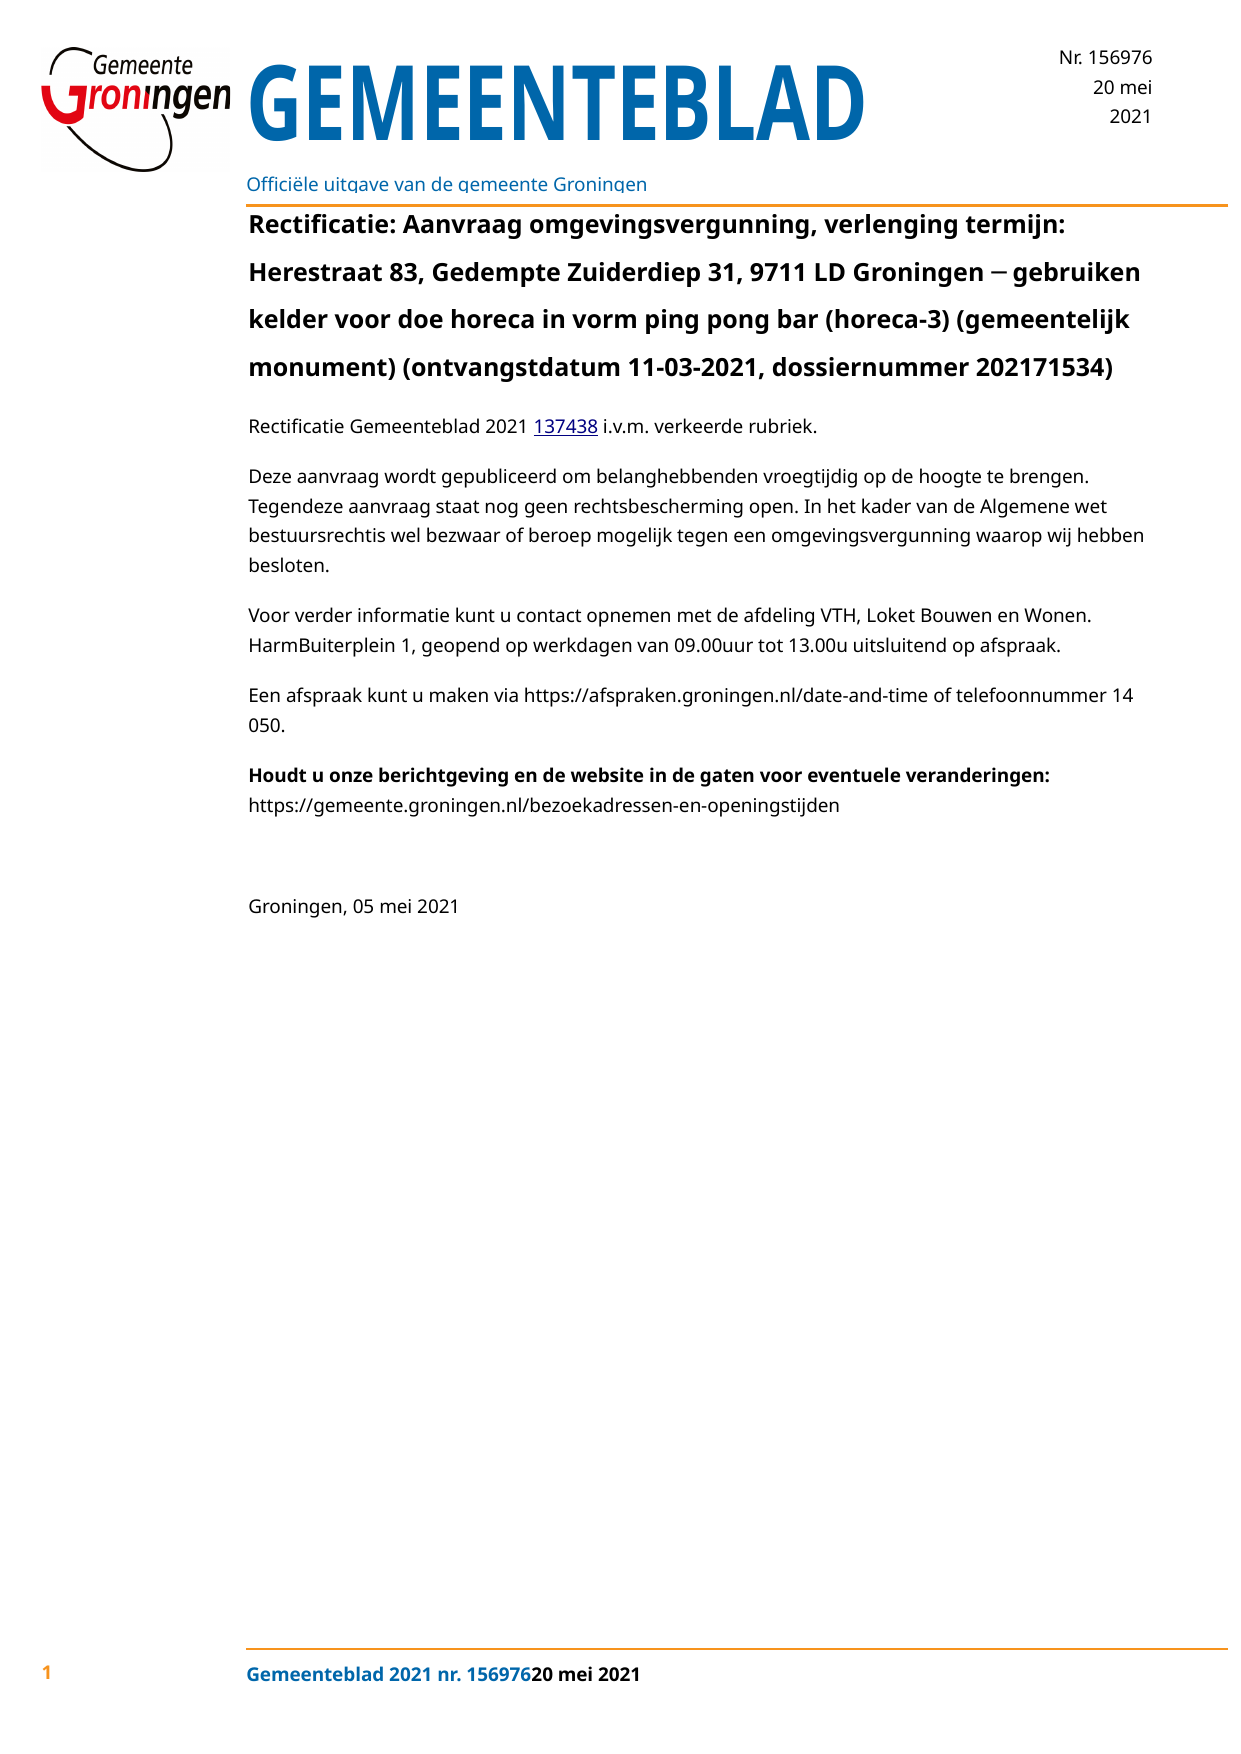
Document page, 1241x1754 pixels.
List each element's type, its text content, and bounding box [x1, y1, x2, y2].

text Rectificatie Gemeenteblad 2021 137438 i.v.m. verkeerde rubriek. [248, 413, 1152, 439]
text Groningen, 05 mei 2021 [248, 893, 1152, 919]
text Houdt u onze berichtgeving en de website in de gaten voor eventuele veranderingen: https://gemeente.groningen.nl/bezoekadressen-en-openingstijden [248, 763, 1152, 818]
text Een afspraak kunt u maken via https://afspraken.groningen.nl/date-and-time of telefoonnummer 14 050. [248, 683, 1152, 738]
text Voor verder informatie kunt u contact opnemen met de afdeling VTH, Loket Bouwen en Wonen. HarmBuiterplein 1, geopend op werkdagen van 09.00uur tot 13.00u uitsluitend op afspraak. [248, 603, 1152, 658]
text Deze aanvraag wordt gepubliceerd om belanghebbenden vroegtijdig op de hoogte te brengen. Tegendeze aanvraag staat nog geen rechtsbescherming open. In het kader van de Algemene wet bestuursrechtis wel bezwaar of beroep mogelijk tegen een omgevingsvergunning waarop wij hebben besloten. [248, 463, 1152, 578]
picture [41, 47, 231, 172]
text Rectificatie: Aanvraag omgevingsvergunning, verlenging termijn: Herestraat 83, Gedempte Zuiderdiep 31, 9711 LD Groningen ─ gebruiken kelder voor doe horeca in vorm ping pong bar (horeca-3) (gemeentelijk monument) (ontvangstdatum 11-03-2021, dossiernummer 202171534) [248, 207, 1152, 384]
